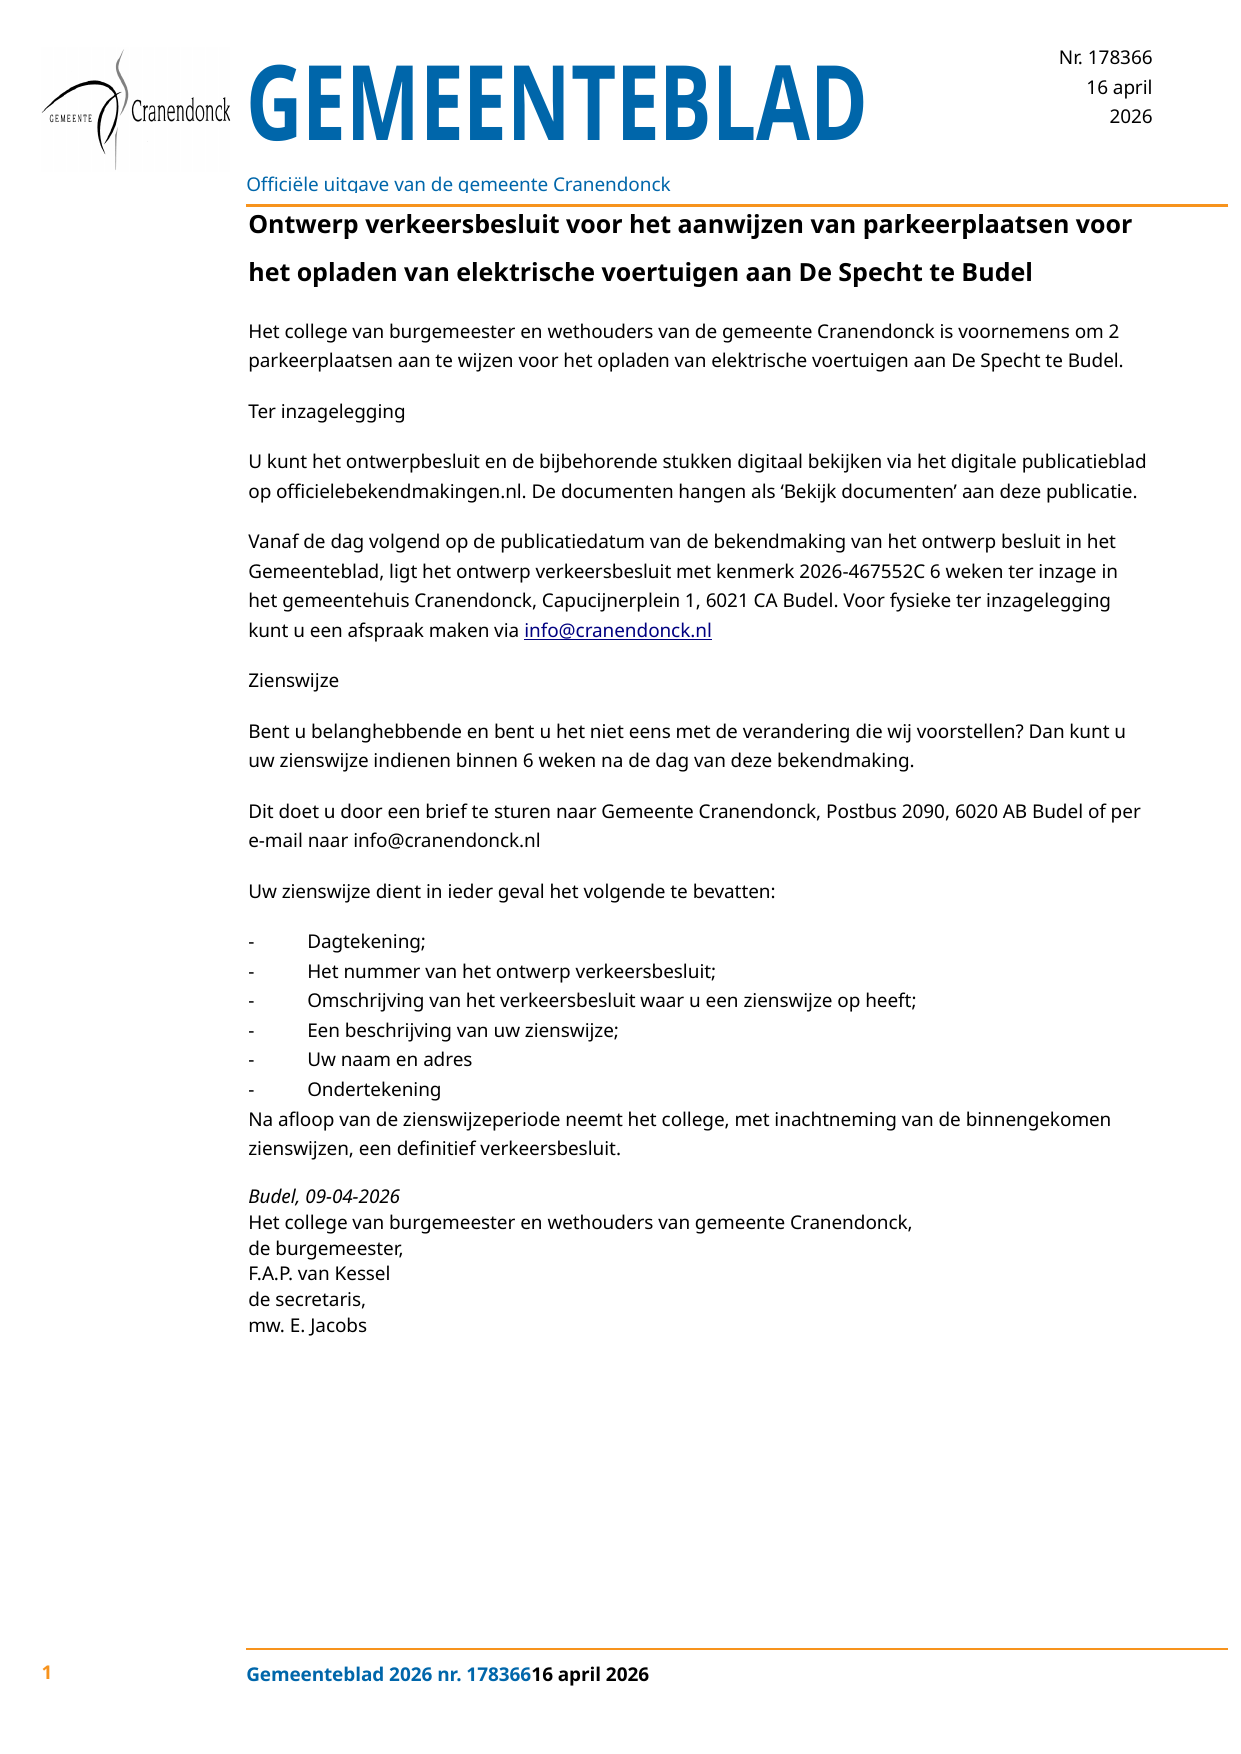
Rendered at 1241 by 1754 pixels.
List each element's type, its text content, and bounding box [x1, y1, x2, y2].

list Een beschrijving van uw zienswijze; [248, 1017, 1152, 1043]
list Omschrijving van het verkeersbesluit waar u een zienswijze op heeft; [248, 987, 1152, 1013]
text Ontwerp verkeersbesluit voor het aanwijzen van parkeerplaatsen voor het opladen van elektrische voertuigen aan De Specht te Budel [248, 207, 1152, 288]
text F.A.P. van Kessel [248, 1260, 1152, 1286]
text de secretaris, [248, 1286, 1152, 1312]
text Het college van burgemeester en wethouders van de gemeente Cranendonck is voornemens om 2 parkeerplaatsen aan te wijzen voor het opladen van elektrische voertuigen aan De Specht te Budel. [248, 318, 1152, 373]
text Ter inzagelegging [248, 398, 1152, 424]
text Vanaf de dag volgend op de publicatiedatum van de bekendmaking van het ontwerp besluit in het Gemeenteblad, ligt het ontwerp verkeersbesluit met kenmerk 2026-467552C 6 weken ter inzage in het gemeentehuis Cranendonck, Capucijnerplein 1, 6021 CA Budel. Voor fysieke ter inzagelegging kunt u een afspraak maken via info@cranendonck.nl [248, 528, 1152, 643]
text Dit doet u door een brief te sturen naar Gemeente Cranendonck, Postbus 2090, 6020 AB Budel of per e-mail naar info@cranendonck.nl [248, 798, 1152, 853]
picture [41, 47, 231, 172]
text Na afloop van de zienswijzeperiode neemt het college, met inachtneming van de binnengekomen zienswijzen, een definitief verkeersbesluit. [248, 1106, 1152, 1161]
list Dagtekening; [248, 928, 1152, 954]
text mw. E. Jacobs [248, 1312, 1152, 1338]
text de burgemeester, [248, 1235, 1152, 1260]
text Budel, 09-04-2026 [248, 1183, 1152, 1209]
list Het nummer van het ontwerp verkeersbesluit; [248, 958, 1152, 984]
text Uw zienswijze dient in ieder geval het volgende te bevatten: [248, 878, 1152, 904]
text Het college van burgemeester en wethouders van gemeente Cranendonck, [248, 1209, 1152, 1235]
text U kunt het ontwerpbesluit en de bijbehorende stukken digitaal bekijken via het digitale publicatieblad op officielebekendmakingen.nl. De documenten hangen als ‘Bekijk documenten’ aan deze publicatie. [248, 448, 1152, 504]
list Ondertekening [248, 1076, 1152, 1102]
text Bent u belanghebbende en bent u het niet eens met de verandering die wij voorstellen? Dan kunt u uw zienswijze indienen binnen 6 weken na de dag van deze bekendmaking. [248, 718, 1152, 773]
text Zienswijze [248, 667, 1152, 693]
list Uw naam en adres [248, 1047, 1152, 1072]
